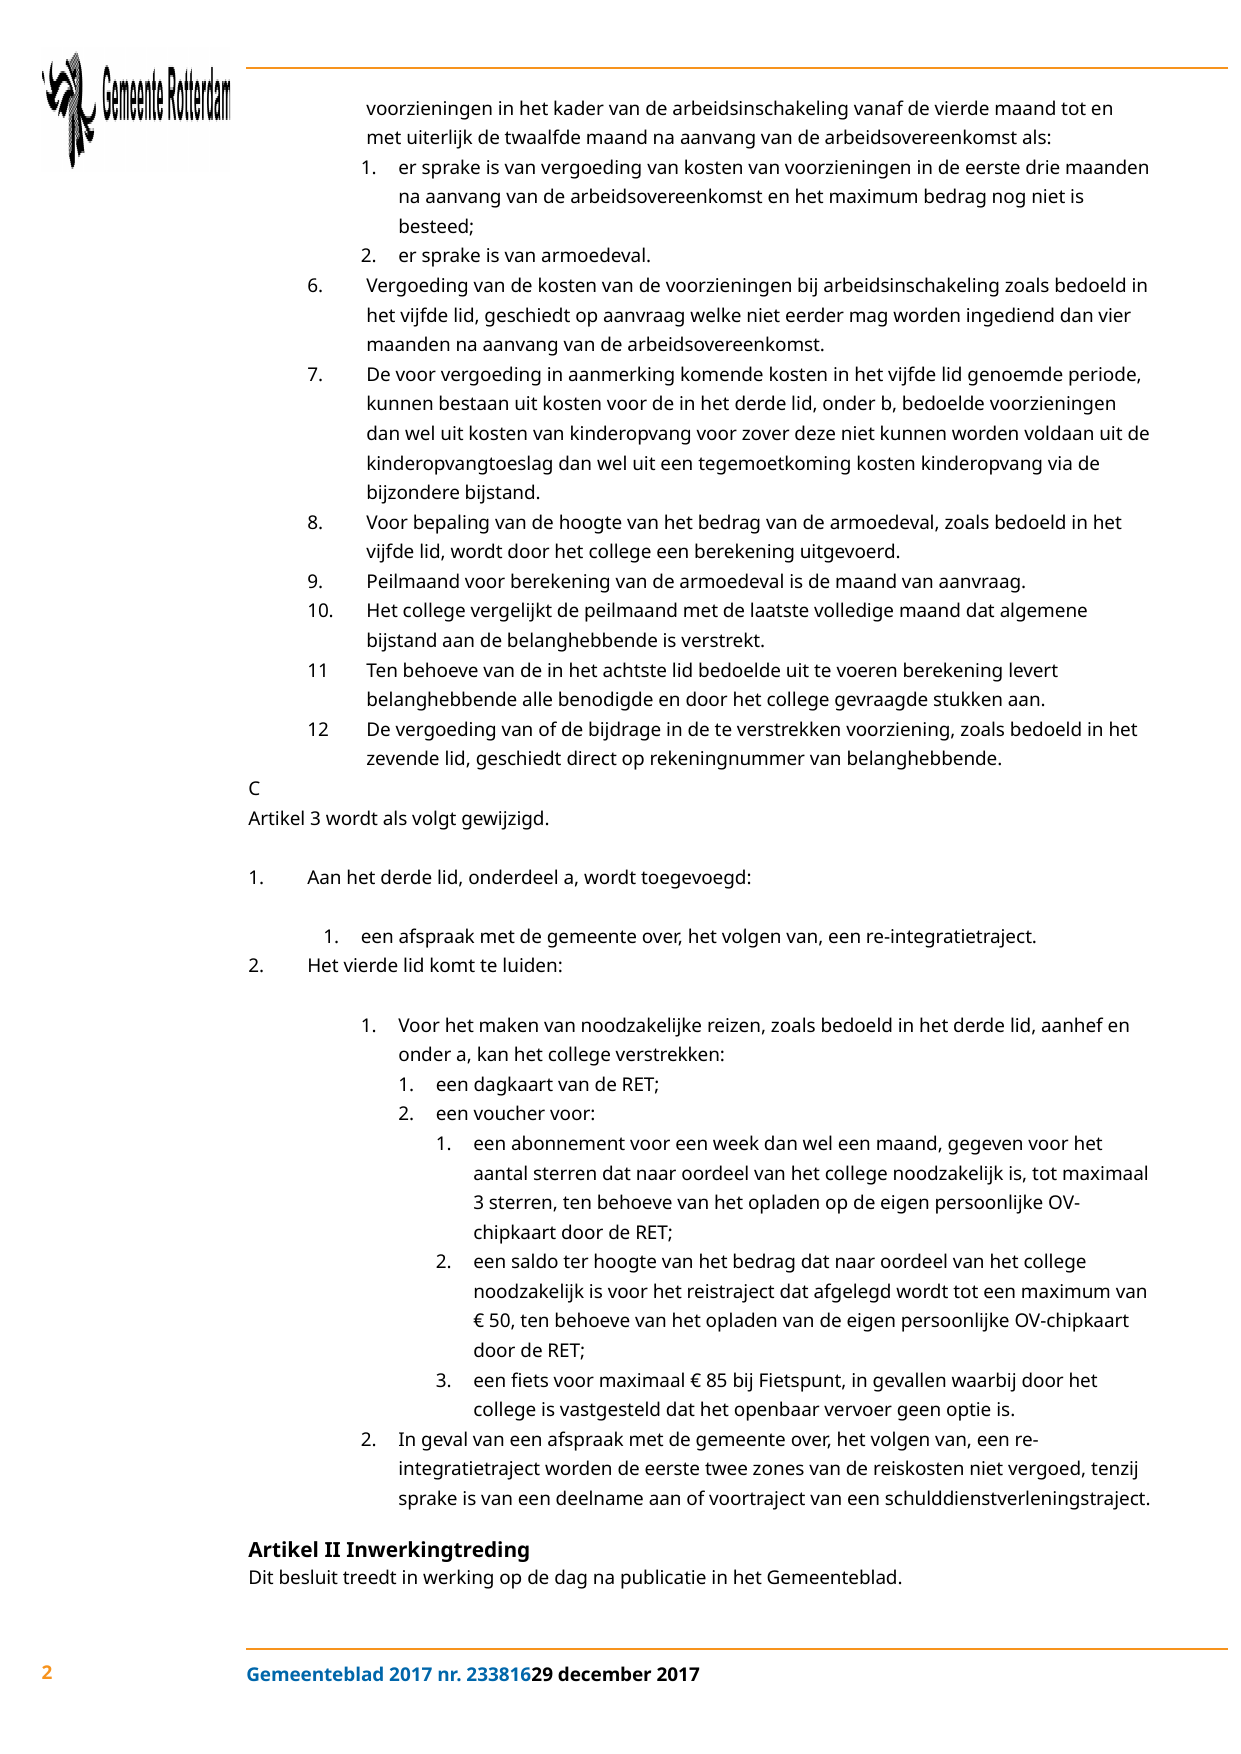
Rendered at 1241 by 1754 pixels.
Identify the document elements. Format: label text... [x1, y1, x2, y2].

text Artikel II Inwerkingtreding [248, 1536, 1152, 1564]
list voorzieningen in het kader van de arbeidsinschakeling vanaf de vierde maand tot en met uiterlijk de twaalfde maand na aanvang van de arbeidsovereenkomst als: [307, 95, 1152, 150]
list Voor het maken van noodzakelijke reizen, zoals bedoeld in het derde lid, aanhef en onder a, kan het college verstrekken: [361, 1012, 1152, 1067]
list Aan het derde lid, onderdeel a, wordt toegevoegd: [248, 864, 1152, 890]
list Het vierde lid komt te luiden: [248, 953, 1152, 978]
text Artikel 3 wordt als volgt gewijzigd. [248, 805, 1152, 831]
list Vergoeding van de kosten van de voorzieningen bij arbeidsinschakeling zoals bedoeld in het vijfde lid, geschiedt op aanvraag welke niet eerder mag worden ingediend dan vier maanden na aanvang van de arbeidsovereenkomst. [307, 272, 1152, 357]
list De voor vergoeding in aanmerking komende kosten in het vijfde lid genoemde periode, kunnen bestaan uit kosten voor de in het derde lid, onder b, bedoelde voorzieningen dan wel uit kosten van kinderopvang voor zover deze niet kunnen worden voldaan uit de kinderopvangtoeslag dan wel uit een tegemoetkoming kosten kinderopvang via de bijzondere bijstand. [307, 361, 1152, 505]
list Het college vergelijkt de peilmaand met de laatste volledige maand dat algemene bijstand aan de belanghebbende is verstrekt. [307, 598, 1152, 653]
list een fiets voor maximaal € 85 bij Fietspunt, in gevallen waarbij door het college is vastgesteld dat het openbaar vervoer geen optie is. [436, 1367, 1152, 1422]
list een voucher voor: [398, 1101, 1152, 1126]
list er sprake is van vergoeding van kosten van voorzieningen in de eerste drie maanden na aanvang van de arbeidsovereenkomst en het maximum bedrag nog niet is besteed; [361, 154, 1152, 239]
list er sprake is van armoedeval. [361, 243, 1152, 268]
list een saldo ter hoogte van het bedrag dat naar oordeel van het college noodzakelijk is voor het reistraject dat afgelegd wordt tot een maximum van € 50, ten behoeve van het opladen van de eigen persoonlijke OV-chipkaart door de RET; [436, 1248, 1152, 1363]
list Ten behoeve van de in het achtste lid bedoelde uit te voeren berekening levert belanghebbende alle benodigde en door het college gevraagde stukken aan. [307, 657, 1152, 712]
text C [248, 775, 1152, 801]
list In geval van een afspraak met de gemeente over, het volgen van, een re-integratietraject worden de eerste twee zones van de reiskosten niet vergoed, tenzij sprake is van een deelname aan of voortraject van een schulddienstverleningstraject. [361, 1426, 1152, 1511]
text Dit besluit treedt in werking op de dag na publicatie in het Gemeenteblad. [248, 1564, 1152, 1590]
picture [41, 47, 231, 172]
list Voor bepaling van de hoogte van het bedrag van de armoedeval, zoals bedoeld in het vijfde lid, wordt door het college een berekening uitgevoerd. [307, 509, 1152, 564]
list Peilmaand voor berekening van de armoedeval is de maand van aanvraag. [307, 568, 1152, 594]
list een afspraak met de gemeente over, het volgen van, een re-integratietraject. [323, 923, 1152, 949]
list een dagkaart van de RET; [398, 1071, 1152, 1097]
list De vergoeding van of de bijdrage in de te verstrekken voorziening, zoals bedoeld in het zevende lid, geschiedt direct op rekeningnummer van belanghebbende. [307, 716, 1152, 771]
list een abonnement voor een week dan wel een maand, gegeven voor het aantal sterren dat naar oordeel van het college noodzakelijk is, tot maximaal 3 sterren, ten behoeve van het opladen op de eigen persoonlijke OV-chipkaart door de RET; [436, 1130, 1152, 1245]
